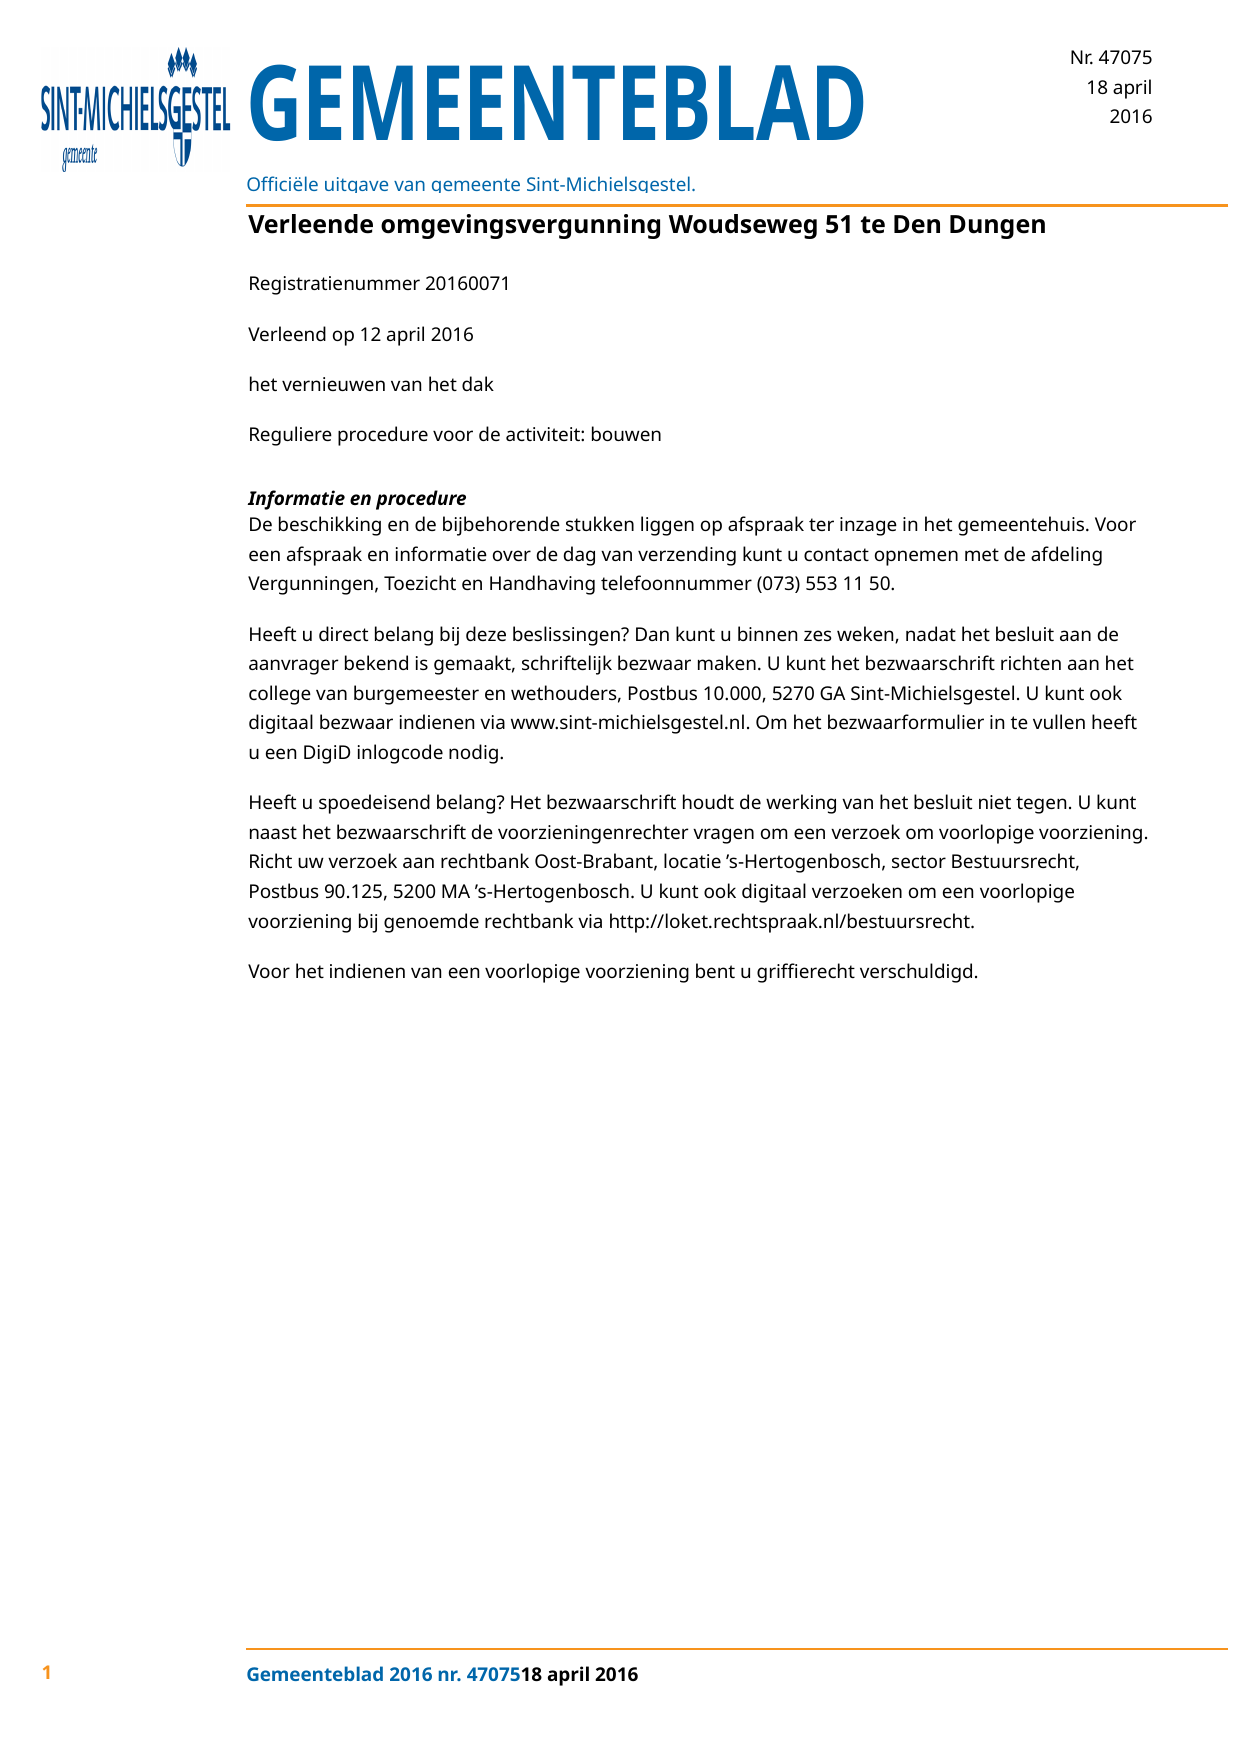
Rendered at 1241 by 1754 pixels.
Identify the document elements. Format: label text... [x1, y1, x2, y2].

text Voor het indienen van een voorlopige voorziening bent u griffierecht verschuldigd. [248, 958, 1152, 984]
text Heeft u spoedeisend belang? Het bezwaarschrift houdt de werking van het besluit niet tegen. U kunt naast het bezwaarschrift de voorzieningenrechter vragen om een verzoek om voorlopige voorziening. Richt uw verzoek aan rechtbank Oost-Brabant, locatie ’s-Hertogenbosch, sector Bestuursrecht, Postbus 90.125, 5200 MA ’s-Hertogenbosch. U kunt ook digitaal verzoeken om een voorlopige voorziening bij genoemde rechtbank via http://loket.rechtspraak.nl/bestuursrecht. [248, 789, 1152, 934]
text het vernieuwen van het dak [248, 371, 1152, 397]
text Reguliere procedure voor de activiteit: bouwen [248, 422, 1152, 447]
text Registratienummer 20160071 [248, 270, 1152, 296]
text Verleende omgevingsvergunning Woudseweg 51 te Den Dungen [248, 207, 1152, 241]
picture [41, 47, 231, 172]
text Informatie en procedure [248, 486, 1152, 511]
text Heeft u direct belang bij deze beslissingen? Dan kunt u binnen zes weken, nadat het besluit aan de aanvrager bekend is gemaakt, schriftelijk bezwaar maken. U kunt het bezwaarschrift richten aan het college van burgemeester en wethouders, Postbus 10.000, 5270 GA Sint-Michielsgestel. U kunt ook digitaal bezwaar indienen via www.sint-michielsgestel.nl. Om het bezwaarformulier in te vullen heeft u een DigiD inlogcode nodig. [248, 621, 1152, 765]
text Verleend op 12 april 2016 [248, 321, 1152, 346]
text De beschikking en de bijbehorende stukken liggen op afspraak ter inzage in het gemeentehuis. Voor een afspraak en informatie over de dag van verzending kunt u contact opnemen met de afdeling Vergunningen, Toezicht en Handhaving telefoonnummer (073) 553 11 50. [248, 511, 1152, 596]
